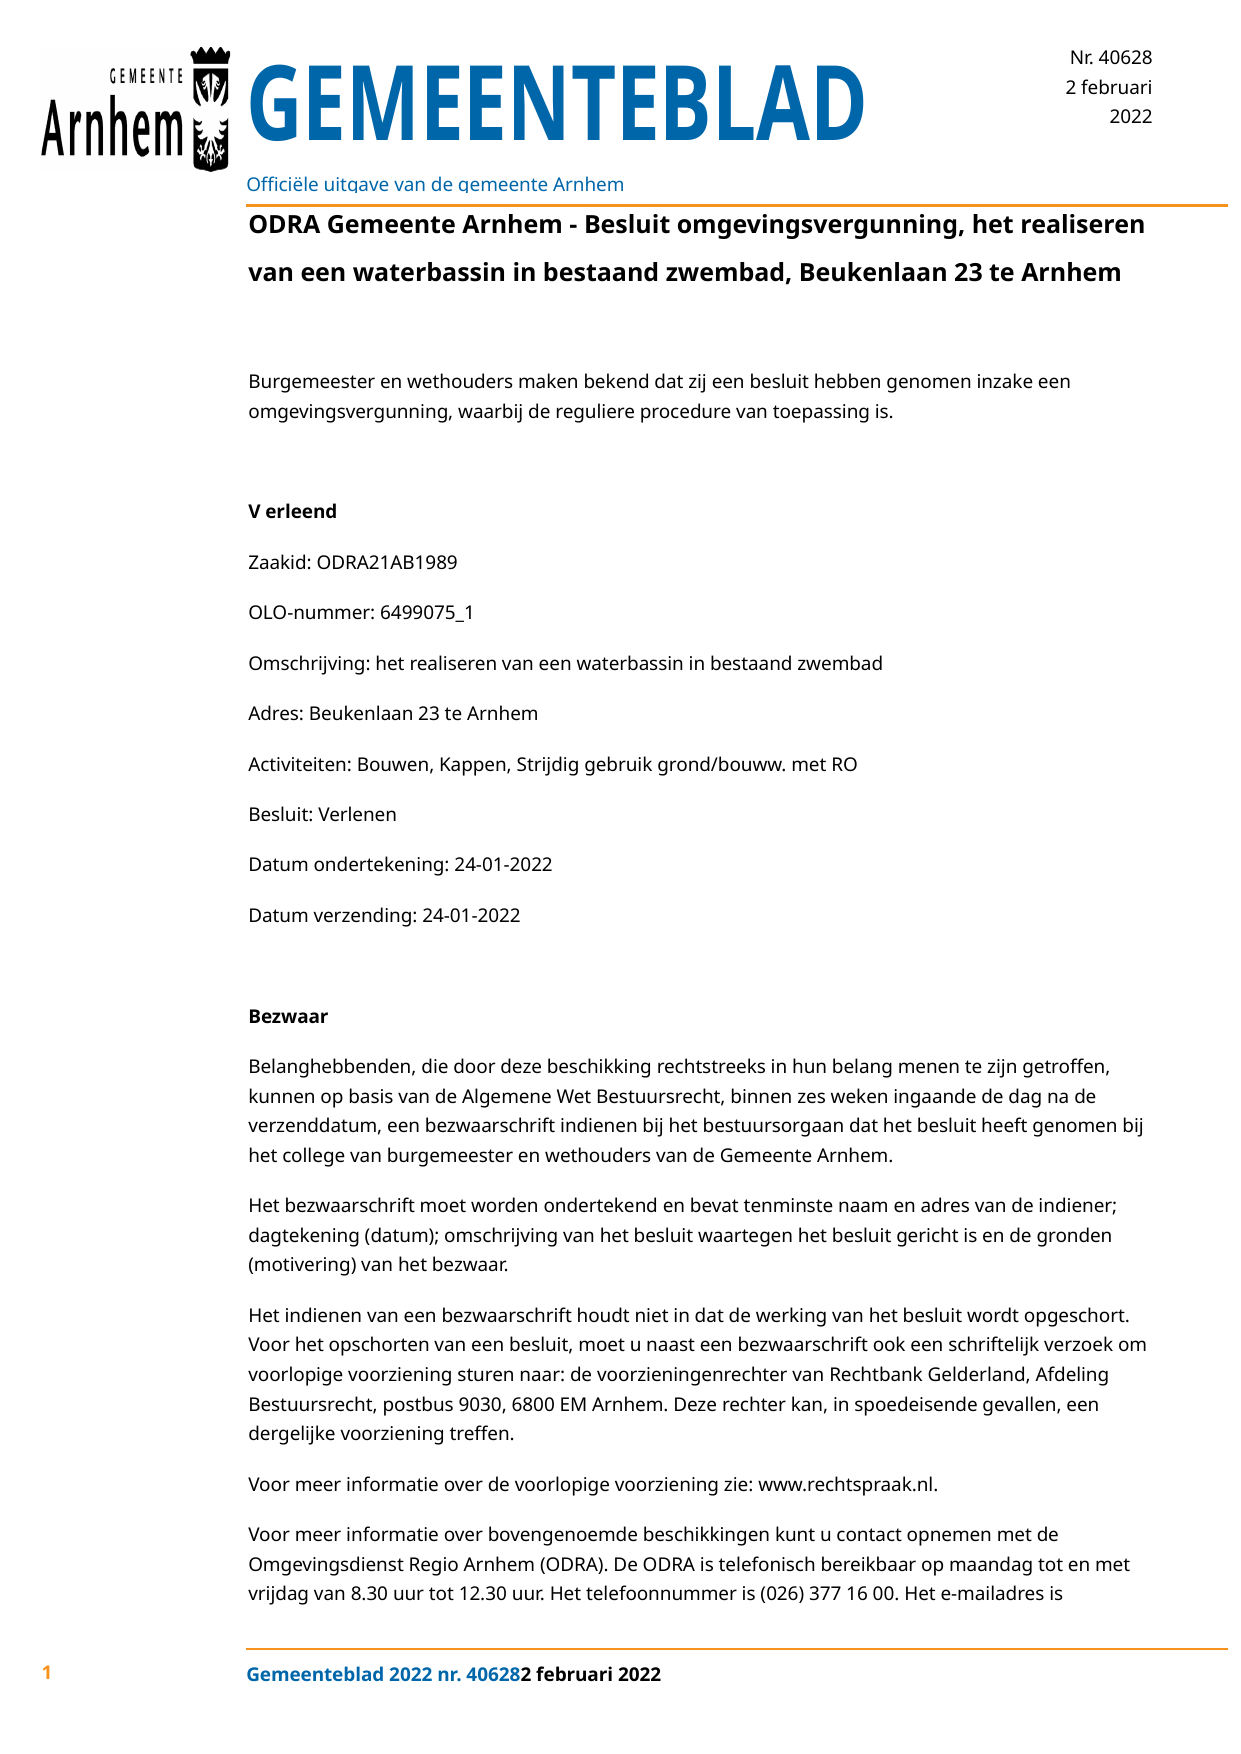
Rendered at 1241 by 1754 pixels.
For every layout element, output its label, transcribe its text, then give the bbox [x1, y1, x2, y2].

text Burgemeester en wethouders maken bekend dat zij een besluit hebben genomen inzake een omgevingsvergunning, waarbij de reguliere procedure van toepassing is. [248, 368, 1152, 424]
text Belanghebbenden, die door deze beschikking rechtstreeks in hun belang menen te zijn getroffen, kunnen op basis van de Algemene Wet Bestuursrecht, binnen zes weken ingaande de dag na de verzenddatum, een bezwaarschrift indienen bij het bestuursorgaan dat het besluit heeft genomen bij het college van burgemeester en wethouders van de Gemeente Arnhem. [248, 1053, 1152, 1168]
picture [41, 47, 231, 172]
text V erleend [248, 499, 1152, 524]
text Voor meer informatie over bovengenoemde beschikkingen kunt u contact opnemen met de Omgevingsdienst Regio Arnhem (ODRA). De ODRA is telefonisch bereikbaar op maandag tot en met vrijdag van 8.30 uur tot 12.30 uur. Het telefoonnummer is (026) 377 16 00. Het e-mailadres is [248, 1521, 1152, 1606]
text ODRA Gemeente Arnhem - Besluit omgevingsvergunning, het realiseren van een waterbassin in bestaand zwembad, Beukenlaan 23 te Arnhem [248, 207, 1152, 288]
text Het bezwaarschrift moet worden ondertekend en bevat tenminste naam en adres van de indiener; dagtekening (datum); omschrijving van het besluit waartegen het besluit gericht is en de gronden (motivering) van het bezwaar. [248, 1192, 1152, 1277]
text Datum ondertekening: 24-01-2022 [248, 852, 1152, 877]
text Voor meer informatie over de voorlopige voorziening zie: www.rechtspraak.nl. [248, 1471, 1152, 1497]
text Adres: Beukenlaan 23 te Arnhem [248, 700, 1152, 726]
text OLO-nummer: 6499075_1 [248, 599, 1152, 625]
text Datum verzending: 24-01-2022 [248, 902, 1152, 928]
text Besluit: Verlenen [248, 801, 1152, 827]
text Zaakid: ODRA21AB1989 [248, 549, 1152, 575]
text Activiteiten: Bouwen, Kappen, Strijdig gebruik grond/bouww. met RO [248, 751, 1152, 777]
text Omschrijving: het realiseren van een waterbassin in bestaand zwembad [248, 650, 1152, 676]
text Het indienen van een bezwaarschrift houdt niet in dat de werking van het besluit wordt opgeschort. Voor het opschorten van een besluit, moet u naast een bezwaarschrift ook een schriftelijk verzoek om voorlopige voorziening sturen naar: de voorzieningenrechter van Rechtbank Gelderland, Afdeling Bestuursrecht, postbus 9030, 6800 EM Arnhem. Deze rechter kan, in spoedeisende gevallen, een dergelijke voorziening treffen. [248, 1302, 1152, 1446]
text Bezwaar [248, 1003, 1152, 1029]
